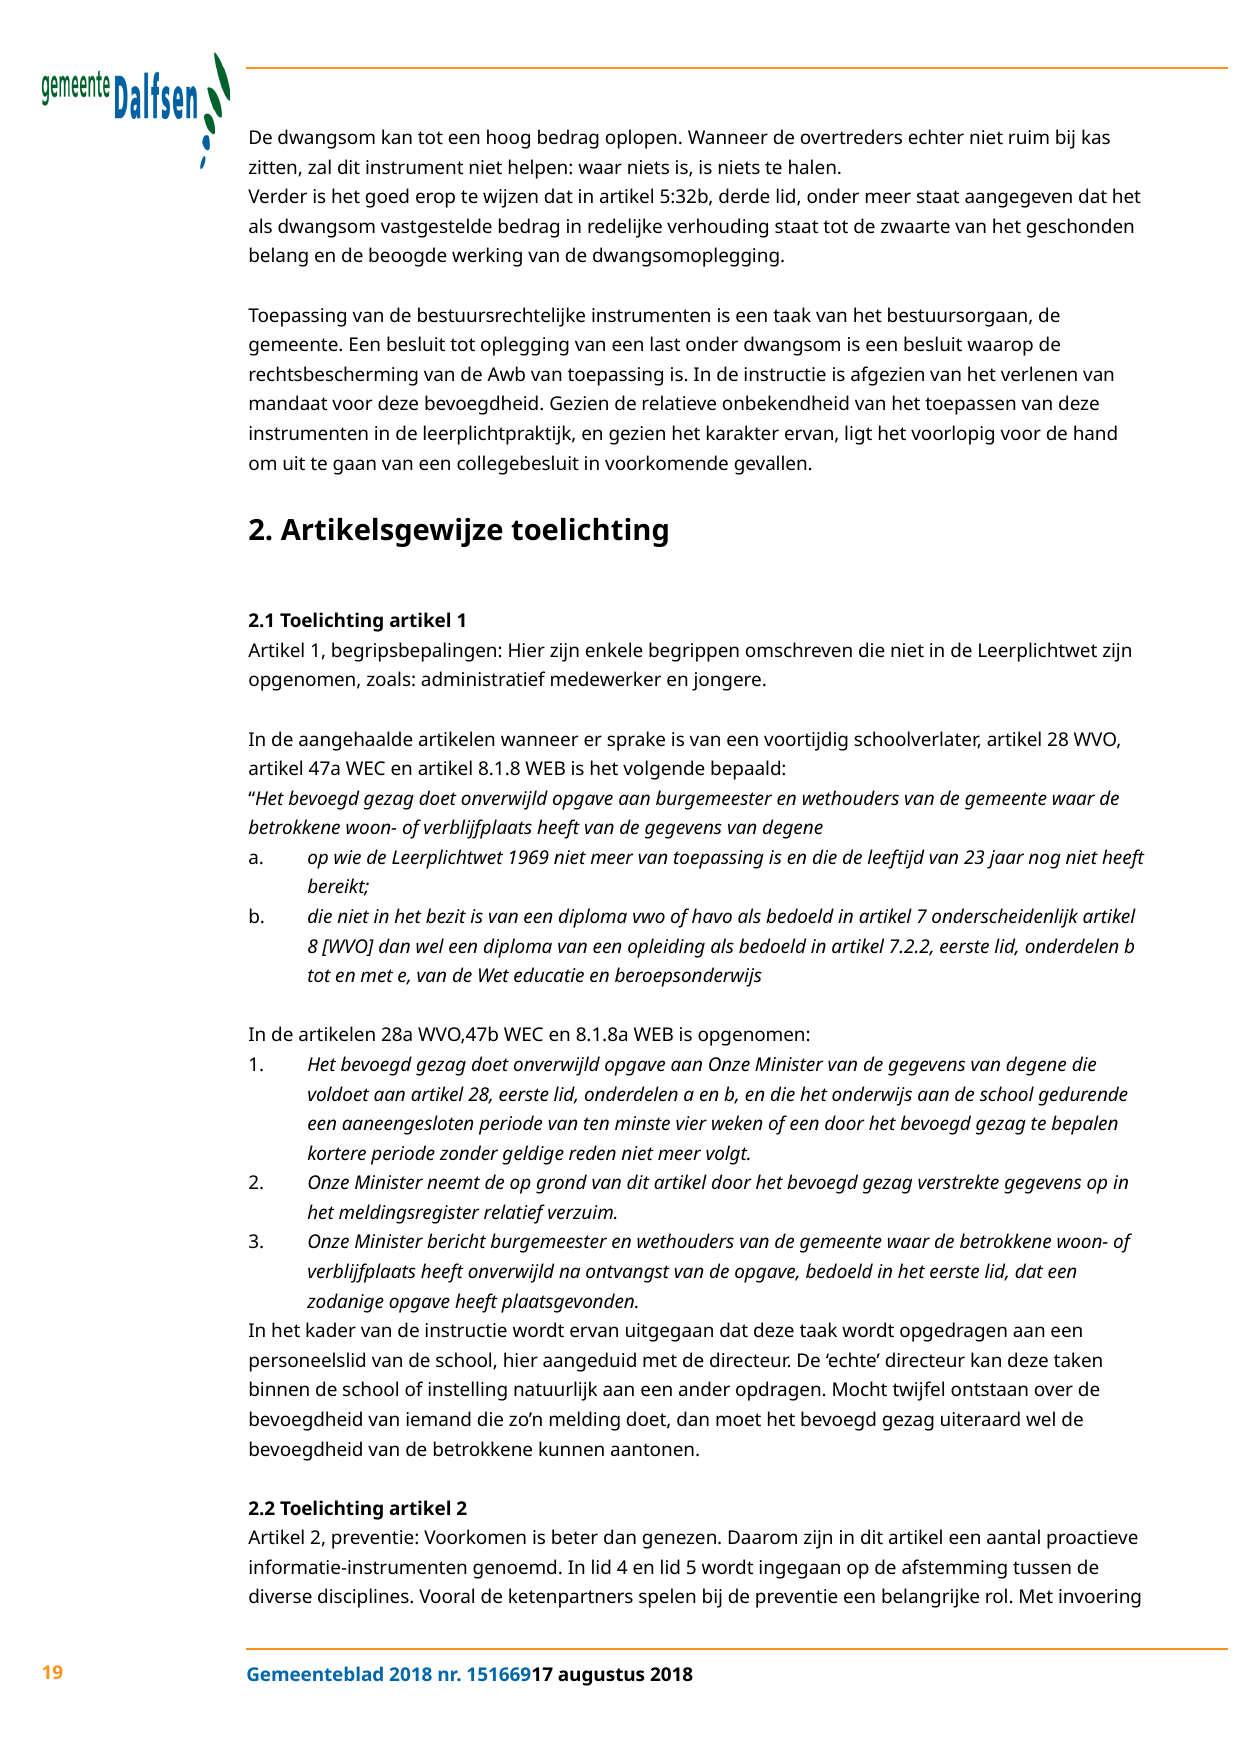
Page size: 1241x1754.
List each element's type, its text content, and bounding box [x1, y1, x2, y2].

text Verder is het goed erop te wijzen dat in artikel 5:32b, derde lid, onder meer staat aangegeven dat het als dwangsom vastgestelde bedrag in redelijke verhouding staat tot de zwaarte van het geschonden belang en de beoogde werking van de dwangsomoplegging. [248, 183, 1152, 268]
list op wie de Leerplichtwet 1969 niet meer van toepassing is en die de leeftijd van 23 jaar nog niet heeft bereikt; [248, 844, 1152, 899]
text 2.1 Toelichting artikel 1 [248, 607, 1152, 633]
list Onze Minister neemt de op grond van dit artikel door het bevoegd gezag verstrekte gegevens op in het meldingsregister relatief verzuim. [248, 1169, 1152, 1225]
text Toepassing van de bestuursrechtelijke instrumenten is een taak van het bestuursorgaan, de gemeente. Een besluit tot oplegging van een last onder dwangsom is een besluit waarop de rechtsbescherming van de Awb van toepassing is. In de instructie is afgezien van het verlenen van mandaat voor deze bevoegdheid. Gezien de relatieve onbekendheid van het toepassen van deze instrumenten in de leerplichtpraktijk, en gezien het karakter ervan, ligt het voorlopig voor de hand om uit te gaan van een collegebesluit in voorkomende gevallen. [248, 302, 1152, 476]
text In de artikelen 28a WVO,47b WEC en 8.1.8a WEB is opgenomen: [248, 1022, 1152, 1047]
text “Het bevoegd gezag doet onverwijld opgave aan burgemeester en wethouders van de gemeente waar de betrokkene woon- of verblijfplaats heeft van de gegevens van degene [248, 785, 1152, 840]
text De dwangsom kan tot een hoog bedrag oplopen. Wanneer de overtreders echter niet ruim bij kas zitten, zal dit instrument niet helpen: waar niets is, is niets te halen. [248, 124, 1152, 180]
text Artikel 2, preventie: Voorkomen is beter dan genezen. Daarom zijn in dit artikel een aantal proactieve informatie-instrumenten genoemd. In lid 4 en lid 5 wordt ingegaan op de afstemming tussen de diverse disciplines. Vooral de ketenpartners spelen bij de preventie een belangrijke rol. Met invoering [248, 1524, 1152, 1609]
text In het kader van de instructie wordt ervan uitgegaan dat deze taak wordt opgedragen aan een personeelslid van de school, hier aangeduid met de directeur. De ‘echte’ directeur kan deze taken binnen de school of instelling natuurlijk aan een ander opdragen. Mocht twijfel ontstaan over de bevoegdheid van iemand die zo’n melding doet, dan moet het bevoegd gezag uiteraard wel de bevoegdheid van de betrokkene kunnen aantonen. [248, 1317, 1152, 1461]
text 2.2 Toelichting artikel 2 [248, 1495, 1152, 1521]
text In de aangehaalde artikelen wanneer er sprake is van een voortijdig schoolverlater, artikel 28 WVO, artikel 47a WEC en artikel 8.1.8 WEB is het volgende bepaald: [248, 726, 1152, 781]
list die niet in het bezit is van een diploma vwo of havo als bedoeld in artikel 7 onderscheidenlijk artikel 8 [WVO] dan wel een diploma van een opleiding als bedoeld in artikel 7.2.2, eerste lid, onderdelen b tot en met e, van de Wet educatie en beroepsonderwijs [248, 903, 1152, 988]
picture [41, 47, 231, 172]
list Het bevoegd gezag doet onverwijld opgave aan Onze Minister van de gegevens van degene die voldoet aan artikel 28, eerste lid, onderdelen a en b, en die het onderwijs aan de school gedurende een aaneengesloten periode van ten minste vier weken of een door het bevoegd gezag te bepalen kortere periode zonder geldige reden niet meer volgt. [248, 1051, 1152, 1166]
list Onze Minister bericht burgemeester en wethouders van de gemeente waar de betrokkene woon- of verblijfplaats heeft onverwijld na ontvangst van de opgave, bedoeld in het eerste lid, dat een zodanige opgave heeft plaatsgevonden. [248, 1229, 1152, 1313]
text Artikel 1, begripsbepalingen: Hier zijn enkele begrippen omschreven die niet in de Leerplichtwet zijn opgenomen, zoals: administratief medewerker en jongere. [248, 637, 1152, 692]
text 2. Artikelsgewijze toelichting [248, 509, 1152, 549]
